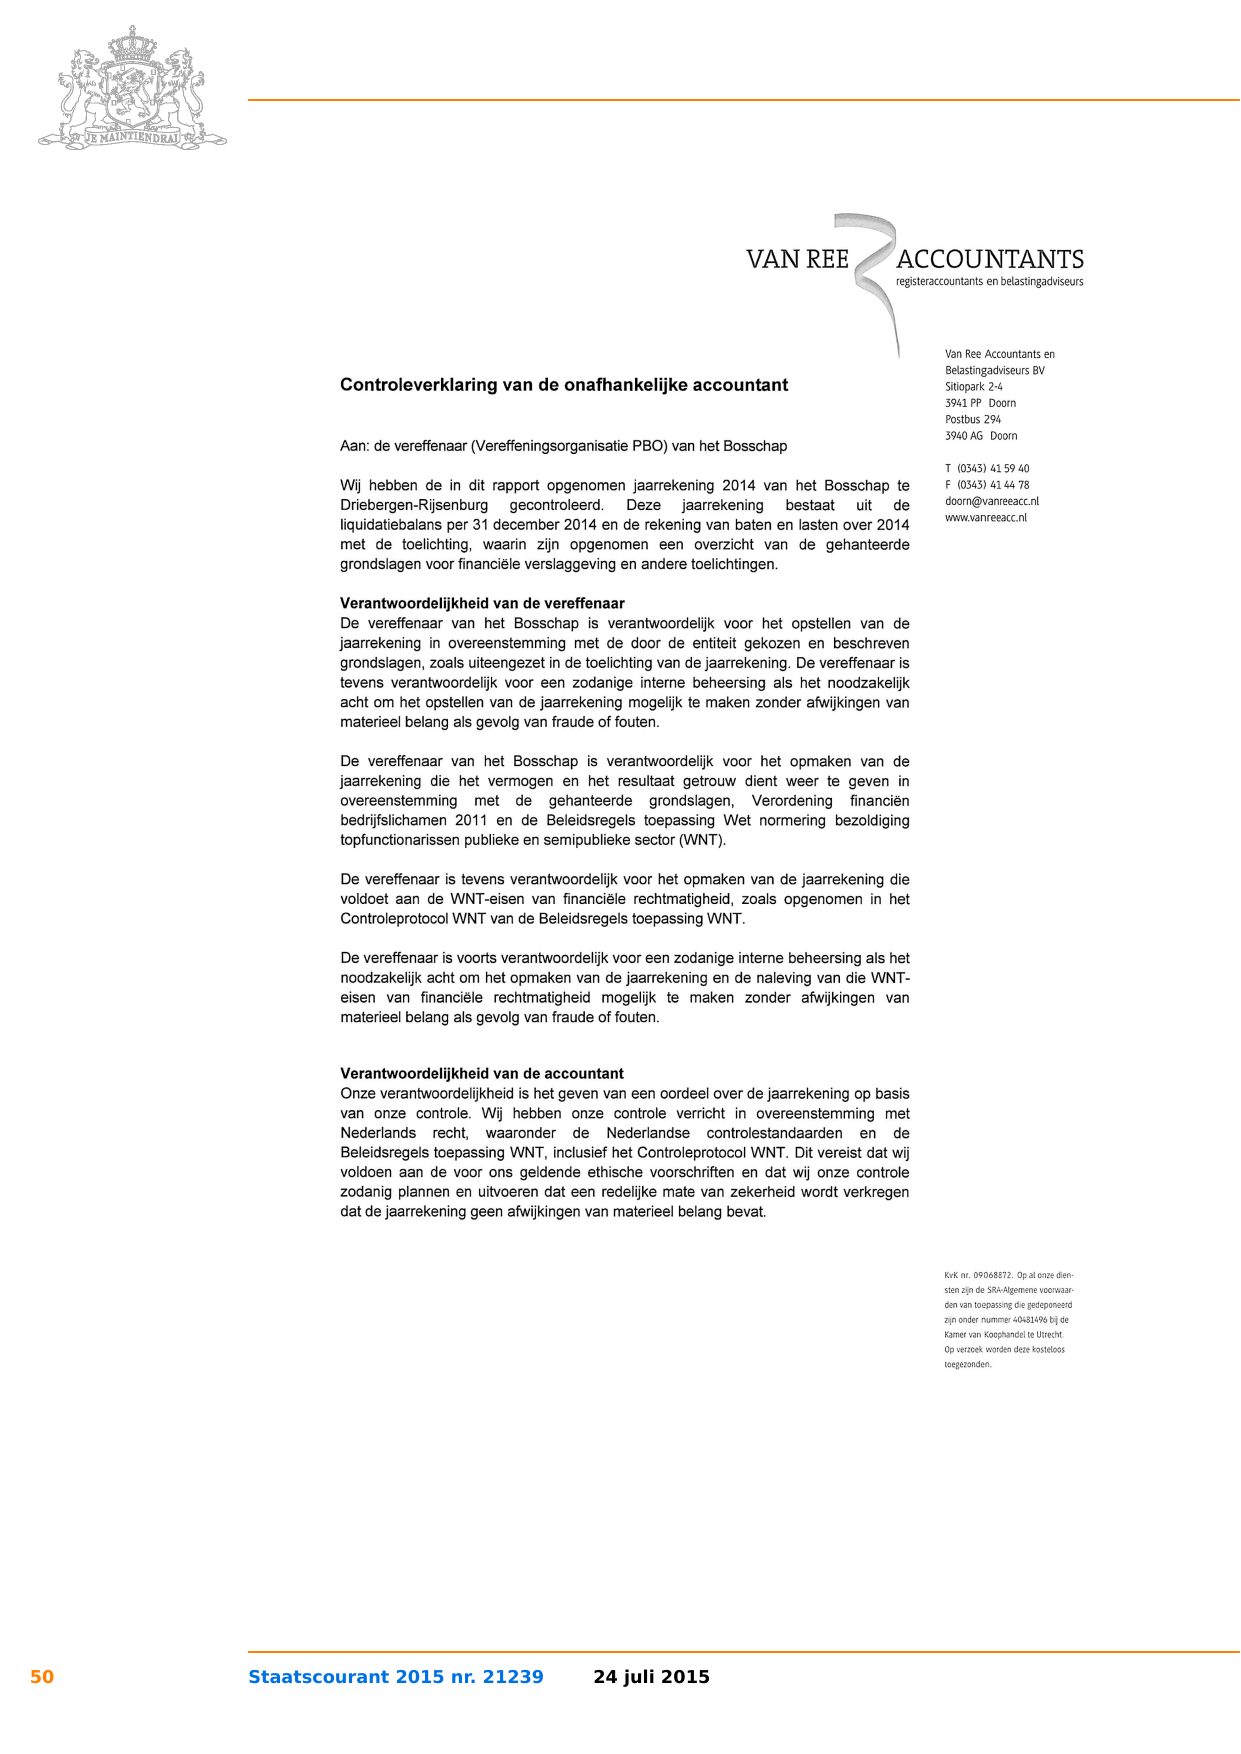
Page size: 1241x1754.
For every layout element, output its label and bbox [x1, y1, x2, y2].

picture [38, 25, 227, 150]
picture [248, 151, 1134, 1404]
